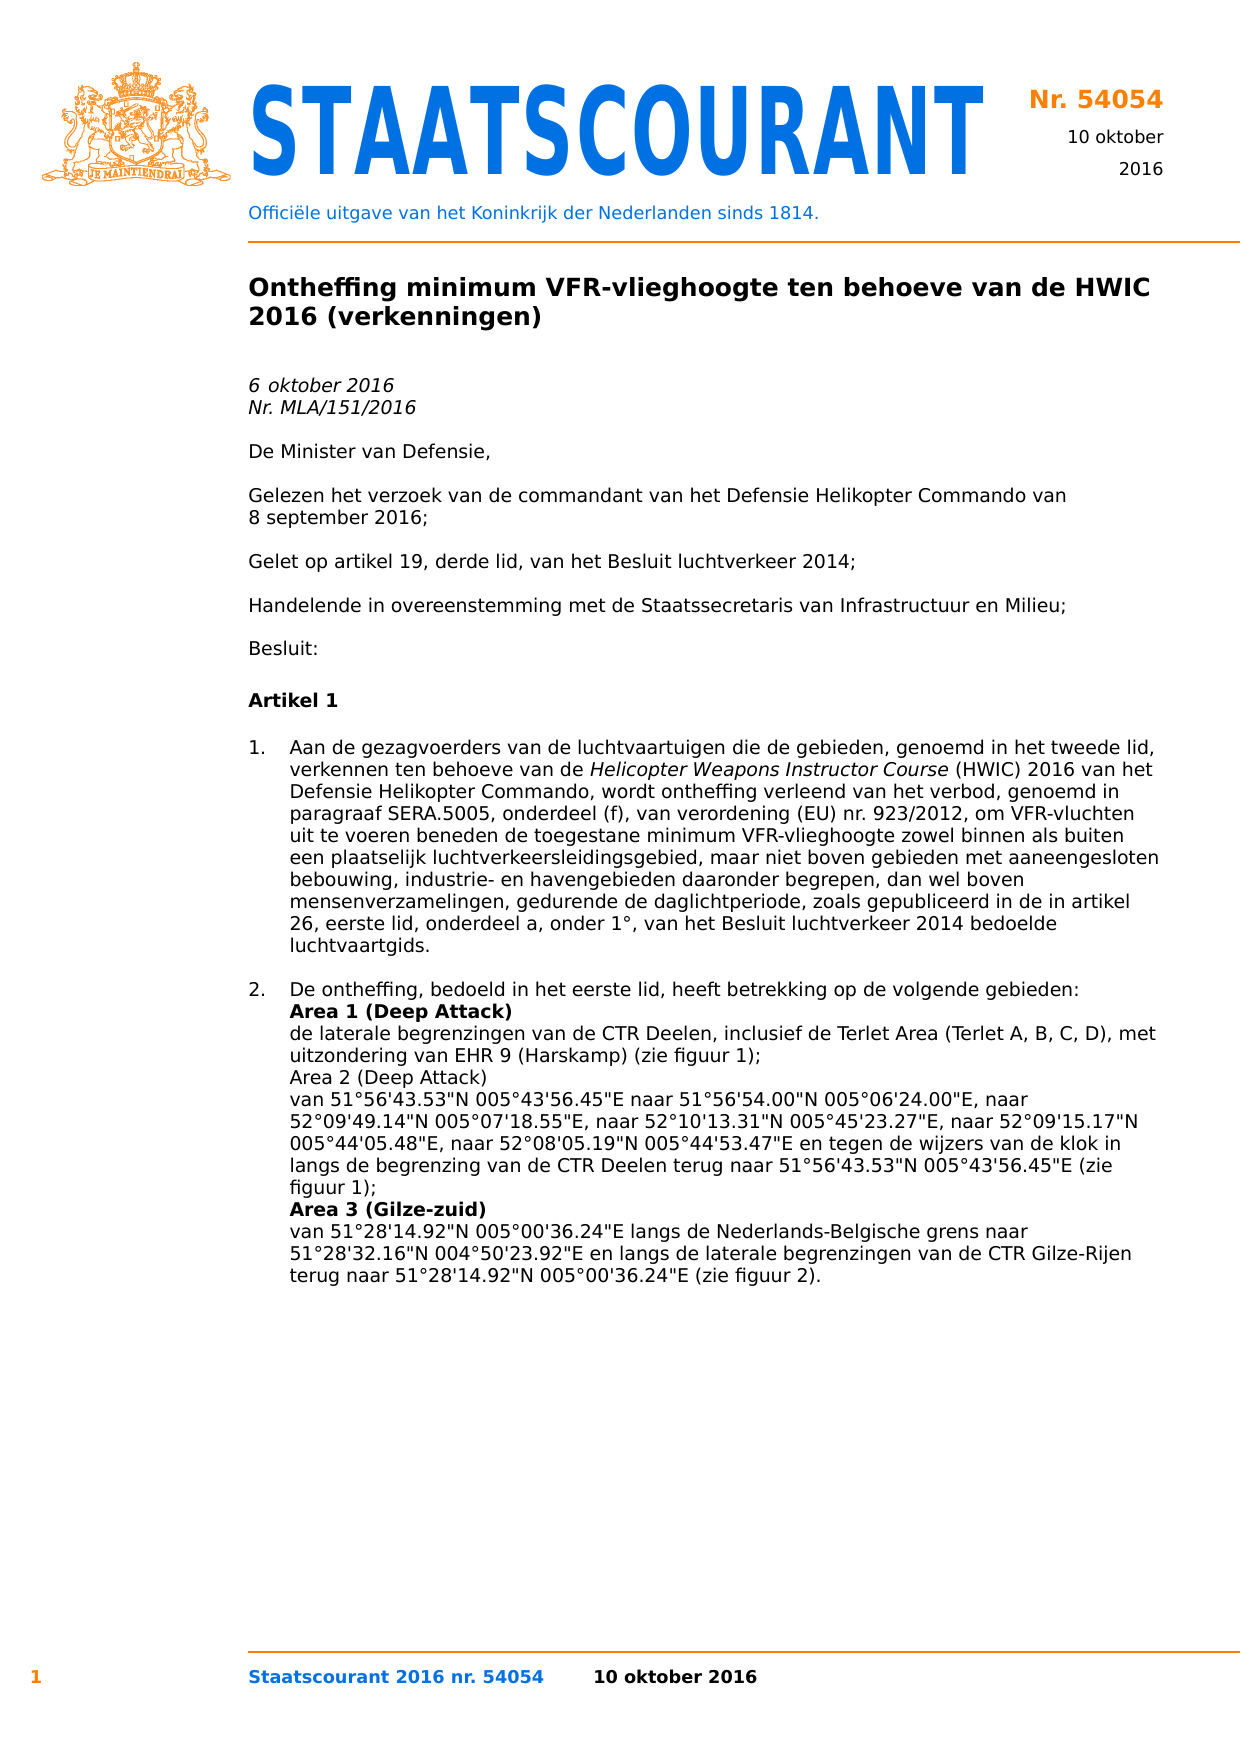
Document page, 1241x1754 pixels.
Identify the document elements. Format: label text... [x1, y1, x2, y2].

table_cell Officiële uitgave van het Koninkrijk der Nederlanden sinds 1814. [248, 203, 1240, 241]
text Besluit: [248, 638, 1163, 660]
text 6 oktober 2016 [248, 375, 1163, 397]
text Area 2 (Deep Attack) [289, 1067, 1163, 1089]
text Area 3 (Gilze-zuid) [289, 1199, 1163, 1221]
text de laterale begrenzingen van de CTR Deelen, inclusief de Terlet Area (Terlet A, B, C, D), met uitzondering van EHR 9 (Harskamp) (zie figuur 1); [289, 1023, 1163, 1067]
picture [41, 62, 231, 186]
subtitle Ontheffing minimum VFR-vlieghoogte ten behoeve van de HWIC 2016 (verkenningen) [248, 273, 1163, 331]
text Gelezen het verzoek van de commandant van het Defensie Helikopter Commando van 8 september 2016; [248, 485, 1163, 529]
table_header [25, 62, 248, 241]
table_cell 2016 [998, 153, 1240, 203]
text van 51°28'14.92"N 005°00'36.24"E langs de Nederlands-Belgische grens naar 51°28'32.16"N 004°50'23.92"E en langs de laterale begrenzingen van de CTR Gilze-Rijen terug naar 51°28'14.92"N 005°00'36.24"E (zie figuur 2). [289, 1221, 1163, 1287]
text Nr. MLA/151/2016 [248, 397, 1163, 419]
text van 51°56'43.53"N 005°43'56.45"E naar 51°56'54.00"N 005°06'24.00"E, naar 52°09'49.14"N 005°07'18.55"E, naar 52°10'13.31"N 005°45'23.27"E, naar 52°09'15.17"N 005°44'05.48"E, naar 52°08'05.19"N 005°44'53.47"E en tegen de wijzers van de klok in langs de begrenzing van de CTR Deelen terug naar 51°56'43.53"N 005°43'56.45"E (zie figuur 1); [289, 1089, 1163, 1199]
text De Minister van Defensie, [248, 441, 1163, 463]
text Area 1 (Deep Attack) [289, 1001, 1163, 1023]
subtitle Artikel 1 [248, 690, 1163, 712]
table_cell 10 oktober [998, 121, 1240, 153]
table_header STAATSCOURANT [248, 62, 998, 203]
text 1. Aan de gezagvoerders van de luchtvaartuigen die de gebieden, genoemd in het tweede lid, verkennen ten behoeve van de Helicopter Weapons Instructor Course (HWIC) 2016 van het Defensie Helikopter Commando, wordt ontheffing verleend van het verbod, genoemd in paragraaf SERA.5005, onderdeel (f), van verordening (EU) nr. 923/2012, om VFR-vluchten uit te voeren beneden de toegestane minimum VFR-vlieghoogte zowel binnen als buiten een plaatselijk luchtverkeersleidingsgebied, maar niet boven gebieden met aaneengesloten bebouwing, industrie- en havengebieden daaronder begrepen, dan wel boven mensenverzamelingen, gedurende de daglichtperiode, zoals gepubliceerd in de in artikel 26, eerste lid, onderdeel a, onder 1°, van het Besluit luchtverkeer 2014 bedoelde luchtvaartgids. [248, 737, 1163, 957]
text Gelet op artikel 19, derde lid, van het Besluit luchtverkeer 2014; [248, 551, 1163, 573]
table_header Nr. 54054 [998, 62, 1240, 121]
text Handelende in overeenstemming met de Staatssecretaris van Infrastructuur en Milieu; [248, 594, 1163, 616]
text 2. De ontheffing, bedoeld in het eerste lid, heeft betrekking op de volgende gebieden: [248, 979, 1163, 1001]
